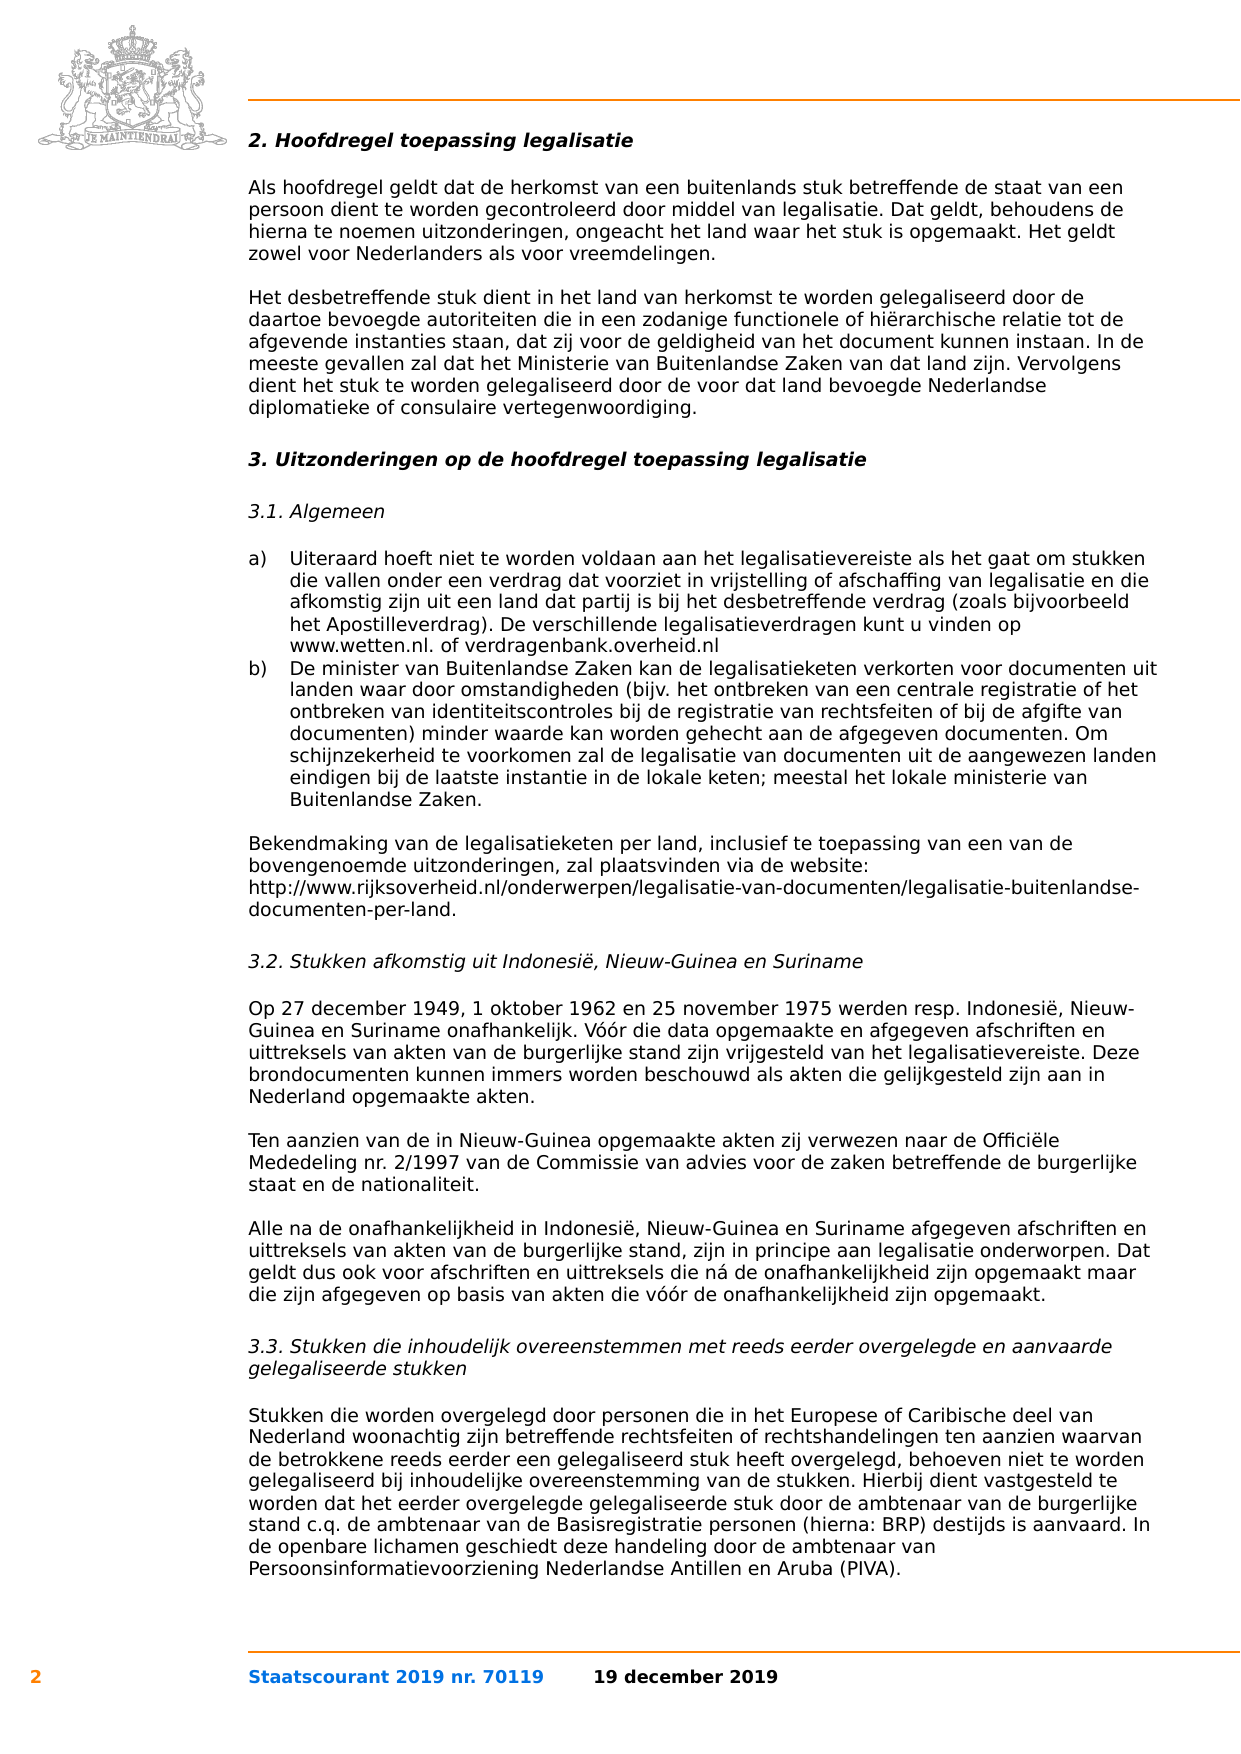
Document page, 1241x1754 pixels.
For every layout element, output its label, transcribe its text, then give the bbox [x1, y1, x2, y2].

text a) Uiteraard hoeft niet te worden voldaan aan het legalisatievereiste als het gaat om stukken die vallen onder een verdrag dat voorziet in vrijstelling of afschaffing van legalisatie en die afkomstig zijn uit een land dat partij is bij het desbetreffende verdrag (zoals bijvoorbeeld het Apostilleverdrag). De verschillende legalisatieverdragen kunt u vinden op www.wetten.nl. of verdragenbank.overheid.nl [248, 547, 1163, 657]
subtitle 3.1. Algemeen [248, 501, 1163, 522]
subtitle 2. Hoofdregel toepassing legalisatie [248, 130, 1163, 152]
text Als hoofdregel geldt dat de herkomst van een buitenlands stuk betreffende de staat van een persoon dient te worden gecontroleerd door middel van legalisatie. Dat geldt, behoudens de hierna te noemen uitzonderingen, ongeacht het land waar het stuk is opgemaakt. Het geldt zowel voor Nederlanders als voor vreemdelingen. [248, 177, 1163, 265]
text Het desbetreffende stuk dient in het land van herkomst te worden gelegaliseerd door de daartoe bevoegde autoriteiten die in een zodanige functionele of hiërarchische relatie tot de afgevende instanties staan, dat zij voor de geldigheid van het document kunnen instaan. In de meeste gevallen zal dat het Ministerie van Buitenlandse Zaken van dat land zijn. Vervolgens dient het stuk te worden gelegaliseerd door de voor dat land bevoegde Nederlandse diplomatieke of consulaire vertegenwoordiging. [248, 287, 1163, 418]
picture [38, 25, 227, 150]
text Stukken die worden overgelegd door personen die in het Europese of Caribische deel van Nederland woonachtig zijn betreffende rechtsfeiten of rechtshandelingen ten aanzien waarvan de betrokkene reeds eerder een gelegaliseerd stuk heeft overgelegd, behoeven niet te worden gelegaliseerd bij inhoudelijke overeenstemming van de stukken. Hierbij dient vastgesteld te worden dat het eerder overgelegde gelegaliseerde stuk door de ambtenaar van de burgerlijke stand c.q. de ambtenaar van de Basisregistratie personen (hierna: BRP) destijds is aanvaard. In de openbare lichamen geschiedt deze handeling door de ambtenaar van Persoonsinformatievoorziening Nederlandse Antillen en Aruba (PIVA). [248, 1404, 1163, 1580]
subtitle 3.3. Stukken die inhoudelijk overeenstemmen met reeds eerder overgelegde en aanvaarde gelegaliseerde stukken [248, 1336, 1163, 1379]
text b) De minister van Buitenlandse Zaken kan de legalisatieketen verkorten voor documenten uit landen waar door omstandigheden (bijv. het ontbreken van een centrale registratie of het ontbreken van identiteitscontroles bij de registratie van rechtsfeiten of bij de afgifte van documenten) minder waarde kan worden gehecht aan de afgegeven documenten. Om schijnzekerheid te voorkomen zal de legalisatie van documenten uit de aangewezen landen eindigen bij de laatste instantie in de lokale keten; meestal het lokale ministerie van Buitenlandse Zaken. [248, 657, 1163, 811]
text Op 27 december 1949, 1 oktober 1962 en 25 november 1975 werden resp. Indonesië, Nieuw-Guinea en Suriname onafhankelijk. Vóór die data opgemaakte en afgegeven afschriften en uittreksels van akten van de burgerlijke stand zijn vrijgesteld van het legalisatievereiste. Deze brondocumenten kunnen immers worden beschouwd als akten die gelijkgesteld zijn aan in Nederland opgemaakte akten. [248, 998, 1163, 1108]
text Ten aanzien van de in Nieuw-Guinea opgemaakte akten zij verwezen naar de Officiële Mededeling nr. 2/1997 van de Commissie van advies voor de zaken betreffende de burgerlijke staat en de nationaliteit. [248, 1130, 1163, 1196]
text Bekendmaking van de legalisatieketen per land, inclusief te toepassing van een van de bovengenoemde uitzonderingen, zal plaatsvinden via de website: http://www.rijksoverheid.nl/onderwerpen/legalisatie-van-documenten/legalisatie-buitenlandse-documenten-per-land. [248, 833, 1163, 921]
text Alle na de onafhankelijkheid in Indonesië, Nieuw-Guinea en Suriname afgegeven afschriften en uittreksels van akten van de burgerlijke stand, zijn in principe aan legalisatie onderworpen. Dat geldt dus ook voor afschriften en uittreksels die ná de onafhankelijkheid zijn opgemaakt maar die zijn afgegeven op basis van akten die vóór de onafhankelijkheid zijn opgemaakt. [248, 1218, 1163, 1306]
subtitle 3.2. Stukken afkomstig uit Indonesië, Nieuw-Guinea en Suriname [248, 951, 1163, 973]
subtitle 3. Uitzonderingen op de hoofdregel toepassing legalisatie [248, 448, 1163, 471]
